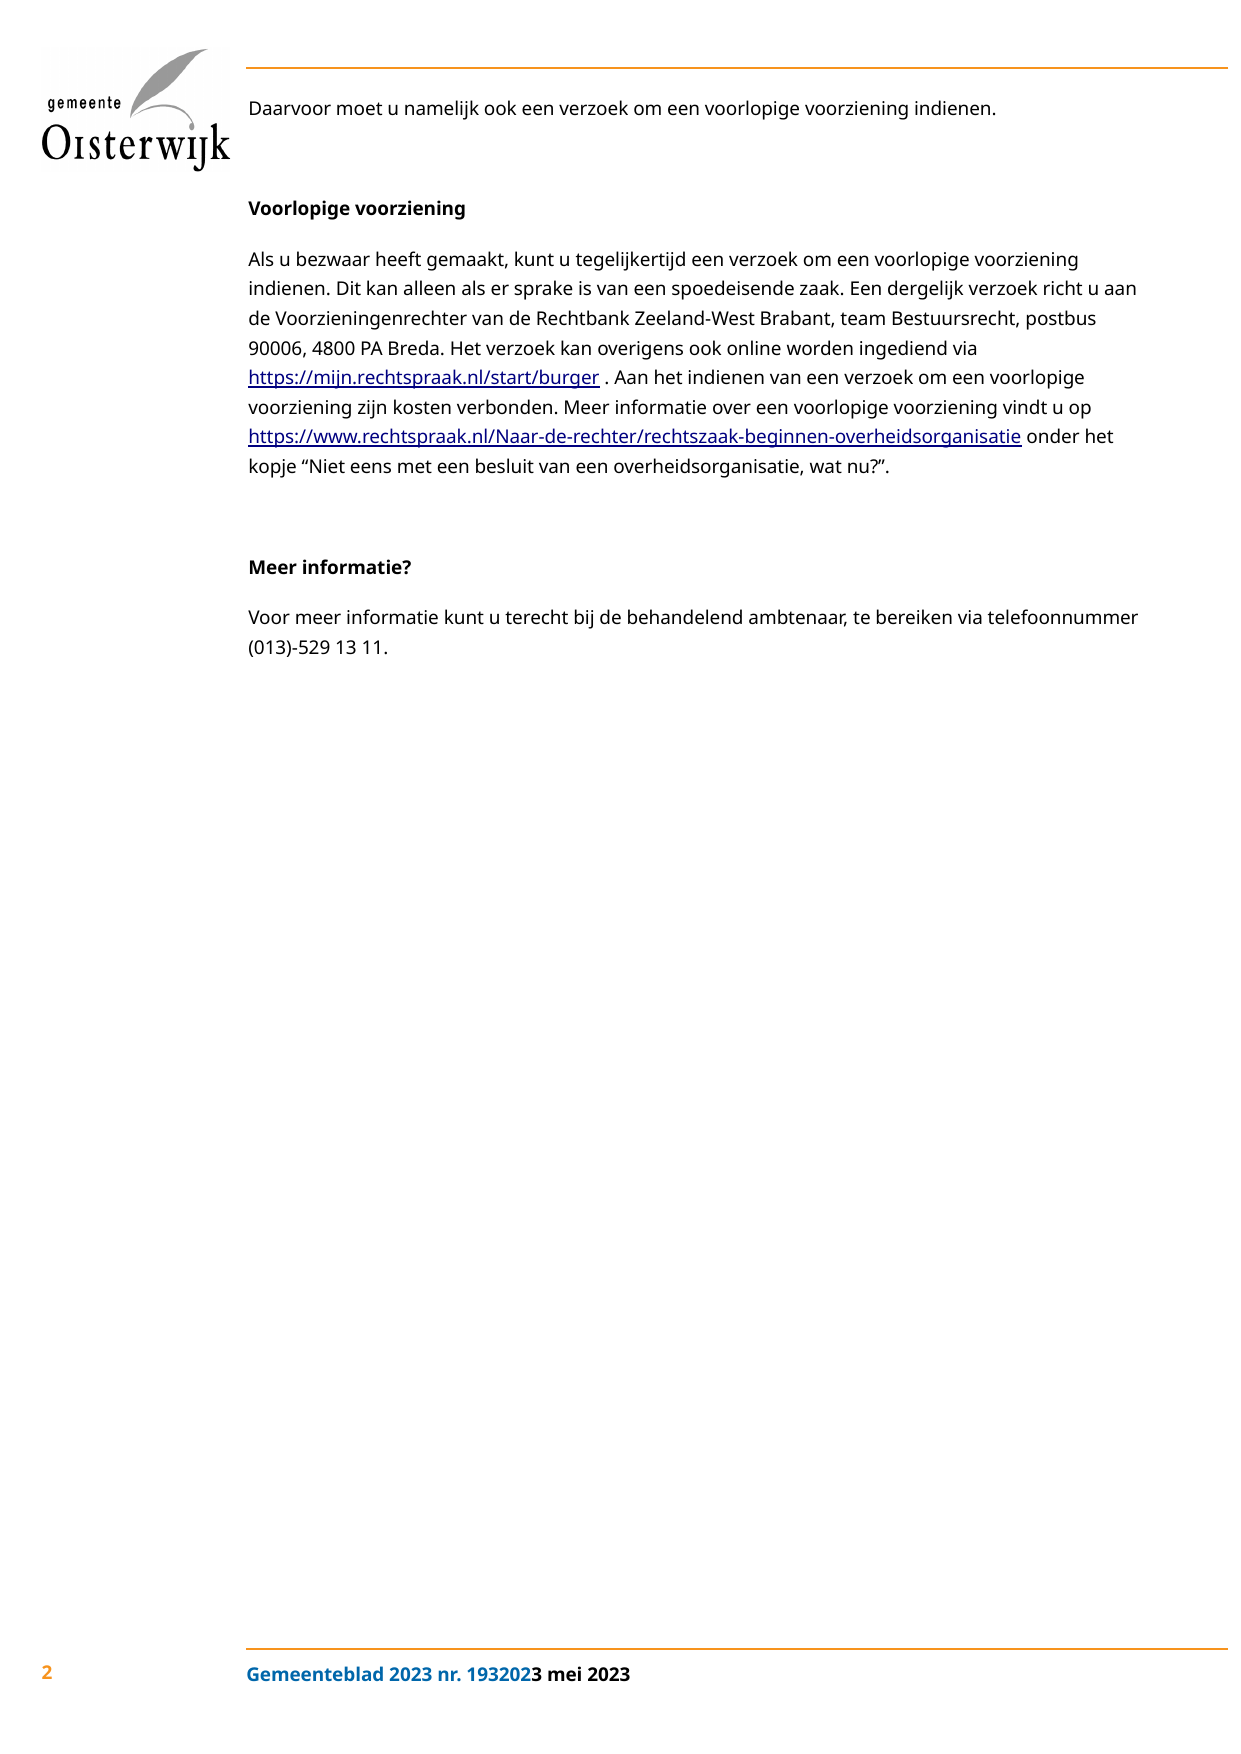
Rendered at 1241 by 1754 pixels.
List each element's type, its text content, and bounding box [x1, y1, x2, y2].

picture [41, 47, 231, 172]
text Als u bezwaar heeft gemaakt, kunt u tegelijkertijd een verzoek om een voorlopige voorziening indienen. Dit kan alleen als er sprake is van een spoedeisende zaak. Een dergelijk verzoek richt u aan de Voorzieningenrechter van de Rechtbank Zeeland-West Brabant, team Bestuursrecht, postbus 90006, 4800 PA Breda. Het verzoek kan overigens ook online worden ingediend via https://mijn.rechtspraak.nl/start/burger . Aan het indienen van een verzoek om een voorlopige voorziening zijn kosten verbonden. Meer informatie over een voorlopige voorziening vindt u op https://www.rechtspraak.nl/Naar-de-rechter/rechtszaak-beginnen-overheidsorganisatie onder het kopje “Niet eens met een besluit van een overheidsorganisatie, wat nu?”. [248, 246, 1152, 479]
text Daarvoor moet u namelijk ook een verzoek om een voorlopige voorziening indienen. [248, 95, 1152, 121]
text Meer informatie? [248, 554, 1152, 580]
text Voorlopige voorziening [248, 196, 1152, 221]
text Voor meer informatie kunt u terecht bij de behandelend ambtenaar, te bereiken via telefoonnummer (013)-529 13 11. [248, 604, 1152, 660]
